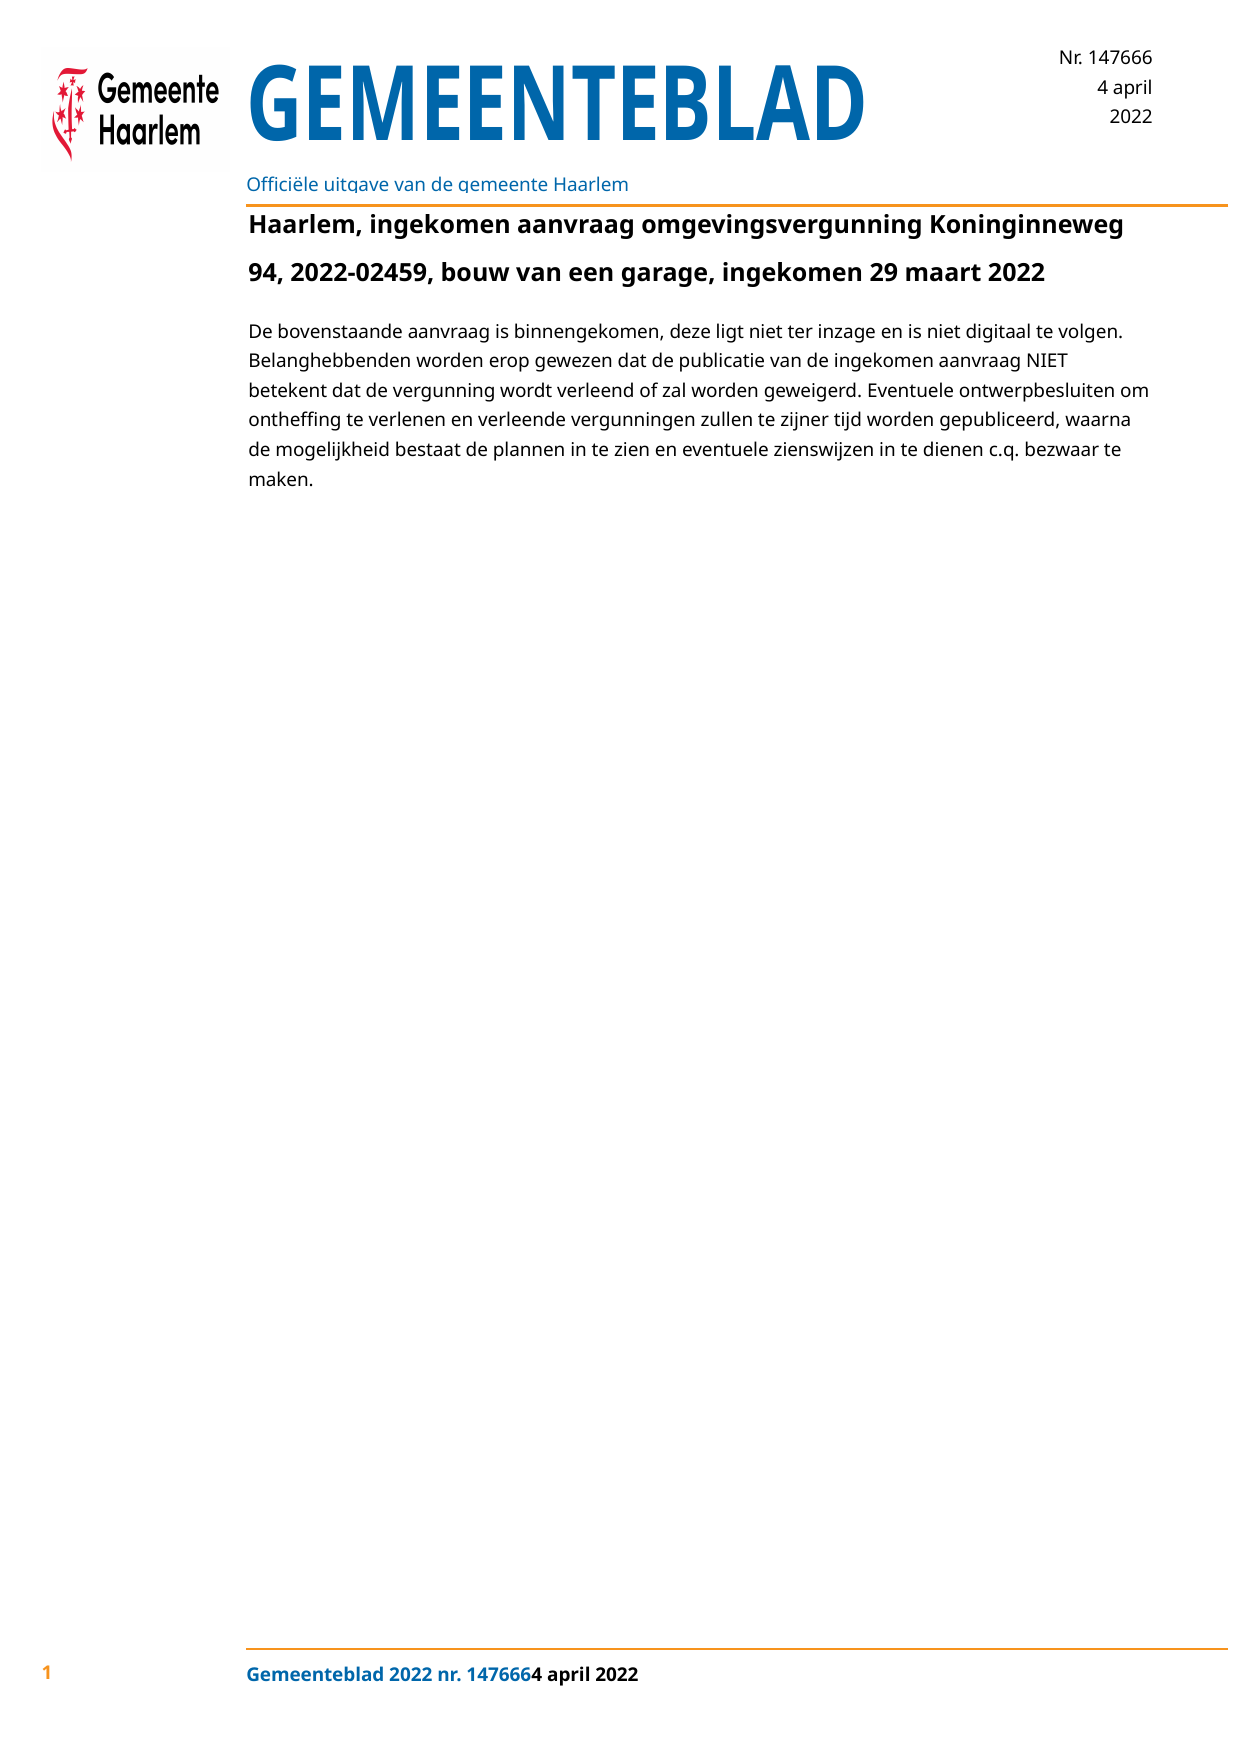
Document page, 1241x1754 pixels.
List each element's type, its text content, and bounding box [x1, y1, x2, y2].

picture [41, 47, 231, 172]
text Haarlem, ingekomen aanvraag omgevingsvergunning Koninginneweg 94, 2022-02459, bouw van een garage, ingekomen 29 maart 2022 [248, 207, 1152, 288]
text De bovenstaande aanvraag is binnengekomen, deze ligt niet ter inzage en is niet digitaal te volgen. Belanghebbenden worden erop gewezen dat de publicatie van de ingekomen aanvraag NIET betekent dat de vergunning wordt verleend of zal worden geweigerd. Eventuele ontwerpbesluiten om ontheffing te verlenen en verleende vergunningen zullen te zijner tijd worden gepubliceerd, waarna de mogelijkheid bestaat de plannen in te zien en eventuele zienswijzen in te dienen c.q. bezwaar te maken. [248, 318, 1152, 492]
